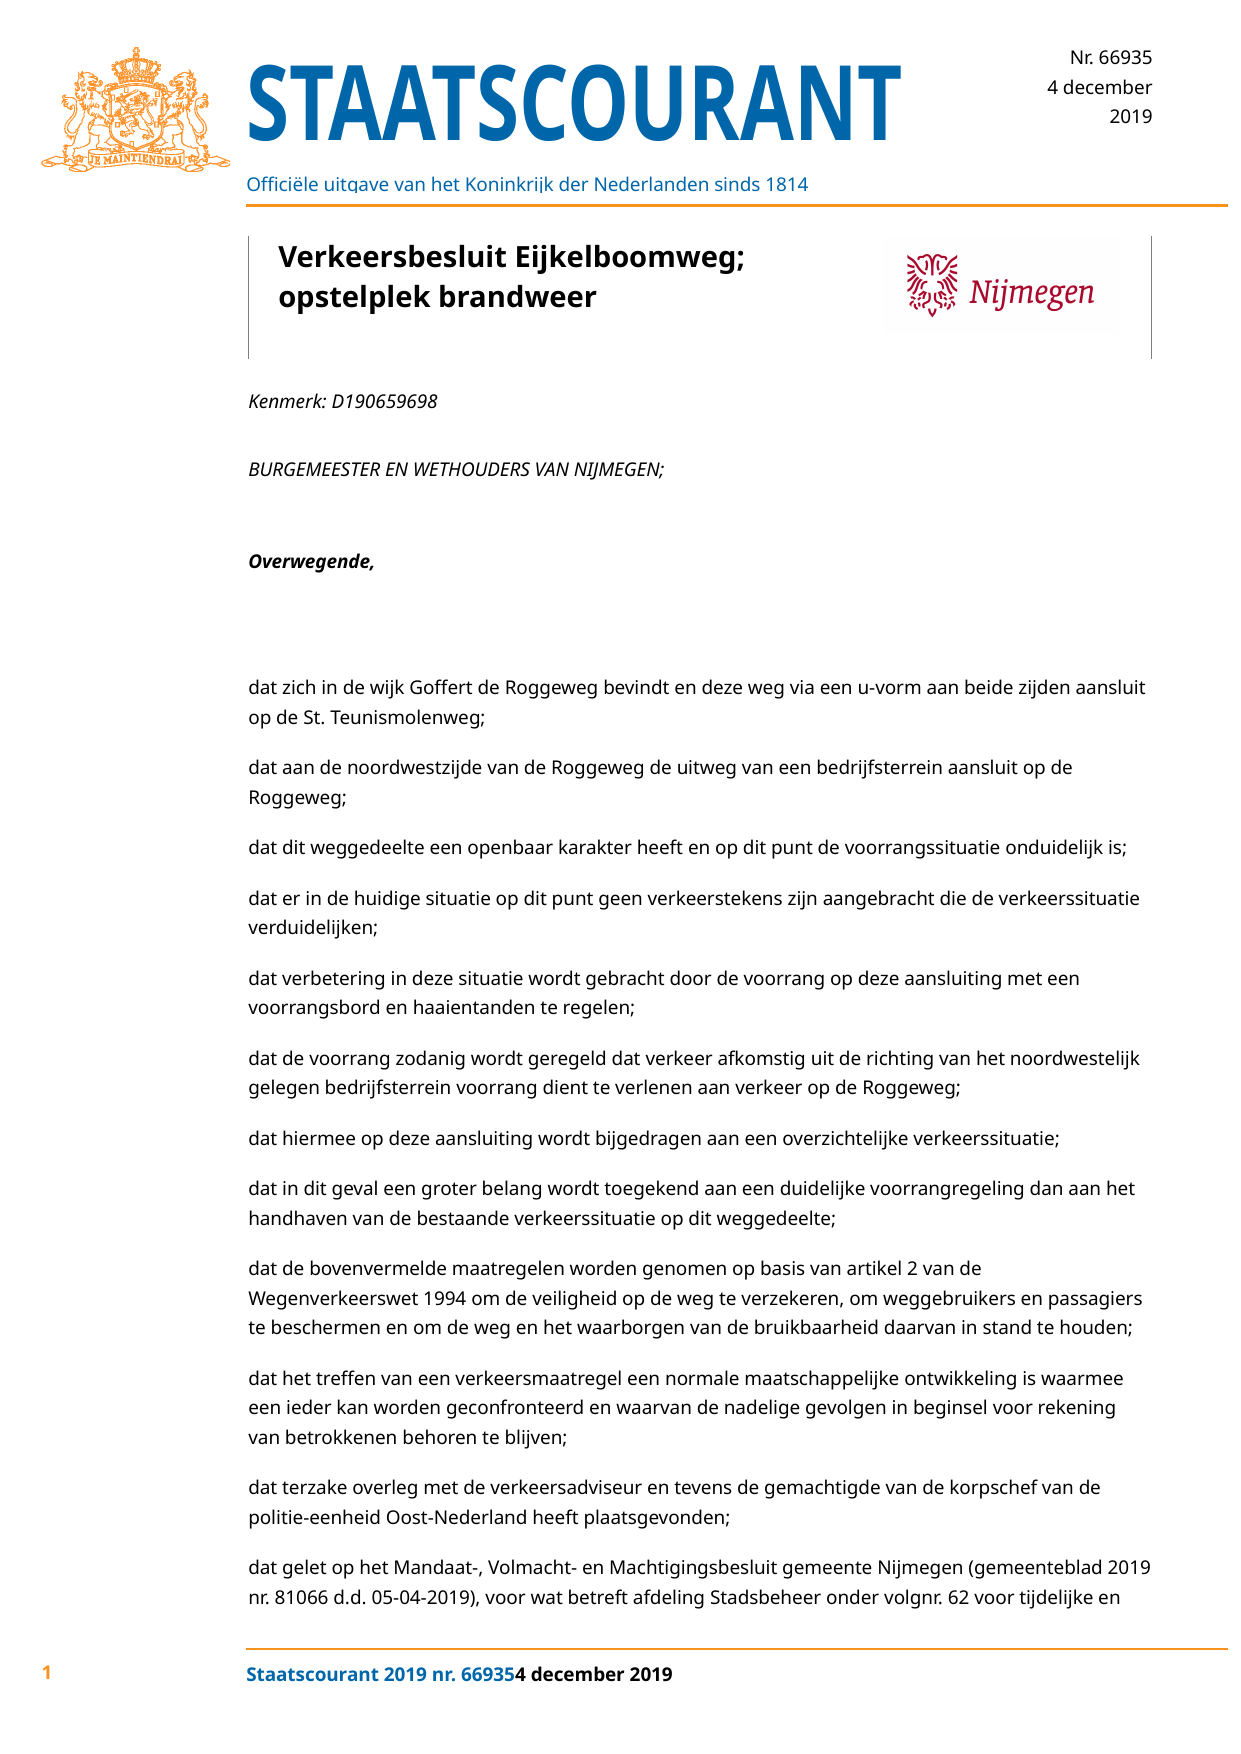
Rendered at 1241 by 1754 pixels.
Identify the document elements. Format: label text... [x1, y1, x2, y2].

text Overwegende, [248, 548, 1152, 574]
text dat hiermee op deze aansluiting wordt bijgedragen aan een overzichtelijke verkeerssituatie; [248, 1125, 1152, 1151]
text BURGEMEESTER EN WETHOUDERS VAN NIJMEGEN; [248, 456, 1152, 482]
text dat er in de huidige situatie op dit punt geen verkeerstekens zijn aangebracht die de verkeerssituatie verduidelijken; [248, 885, 1152, 940]
table_header Verkeersbesluit Eijkelboomweg; opstelplek brandweer [249, 236, 850, 359]
picture [882, 236, 1119, 334]
text dat de bovenvermelde maatregelen worden genomen op basis van artikel 2 van de Wegenverkeerswet 1994 om de veiligheid op de weg te verzekeren, om weggebruikers en passagiers te beschermen en om de weg en het waarborgen van de bruikbaarheid daarvan in stand te houden; [248, 1255, 1152, 1340]
text dat aan de noordwestzijde van de Roggeweg de uitweg van een bedrijfsterrein aansluit op de Roggeweg; [248, 754, 1152, 810]
text dat dit weggedeelte een openbaar karakter heeft en op dit punt de voorrangssituatie onduidelijk is; [248, 834, 1152, 860]
text dat verbetering in deze situatie wordt gebracht door de voorrang op deze aansluiting met een voorrangsbord en haaientanden te regelen; [248, 965, 1152, 1020]
table_header [850, 236, 1151, 359]
text dat zich in de wijk Goffert de Roggeweg bevindt en deze weg via een u-vorm aan beide zijden aansluit op de St. Teunismolenweg; [248, 674, 1152, 730]
text dat in dit geval een groter belang wordt toegekend aan een duidelijke voorrangregeling dan aan het handhaven van de bestaande verkeerssituatie op dit weggedeelte; [248, 1175, 1152, 1231]
text dat gelet op het Mandaat-, Volmacht- en Machtigingsbesluit gemeente Nijmegen (gemeenteblad 2019 nr. 81066 d.d. 05-04-2019), voor wat betreft afdeling Stadsbeheer onder volgnr. 62 voor tijdelijke en [248, 1554, 1152, 1610]
text dat de voorrang zodanig wordt geregeld dat verkeer afkomstig uit de richting van het noordwestelijk gelegen bedrijfsterrein voorrang dient te verlenen aan verkeer op de Roggeweg; [248, 1045, 1152, 1100]
text dat het treffen van een verkeersmaatregel een normale maatschappelijke ontwikkeling is waarmee een ieder kan worden geconfronteerd en waarvan de nadelige gevolgen in beginsel voor rekening van betrokkenen behoren te blijven; [248, 1365, 1152, 1450]
text dat terzake overleg met de verkeersadviseur en tevens de gemachtigde van de korpschef van de politie-eenheid Oost-Nederland heeft plaatsgevonden; [248, 1474, 1152, 1530]
picture [41, 47, 231, 172]
text Kenmerk: D190659698 [248, 388, 1152, 414]
